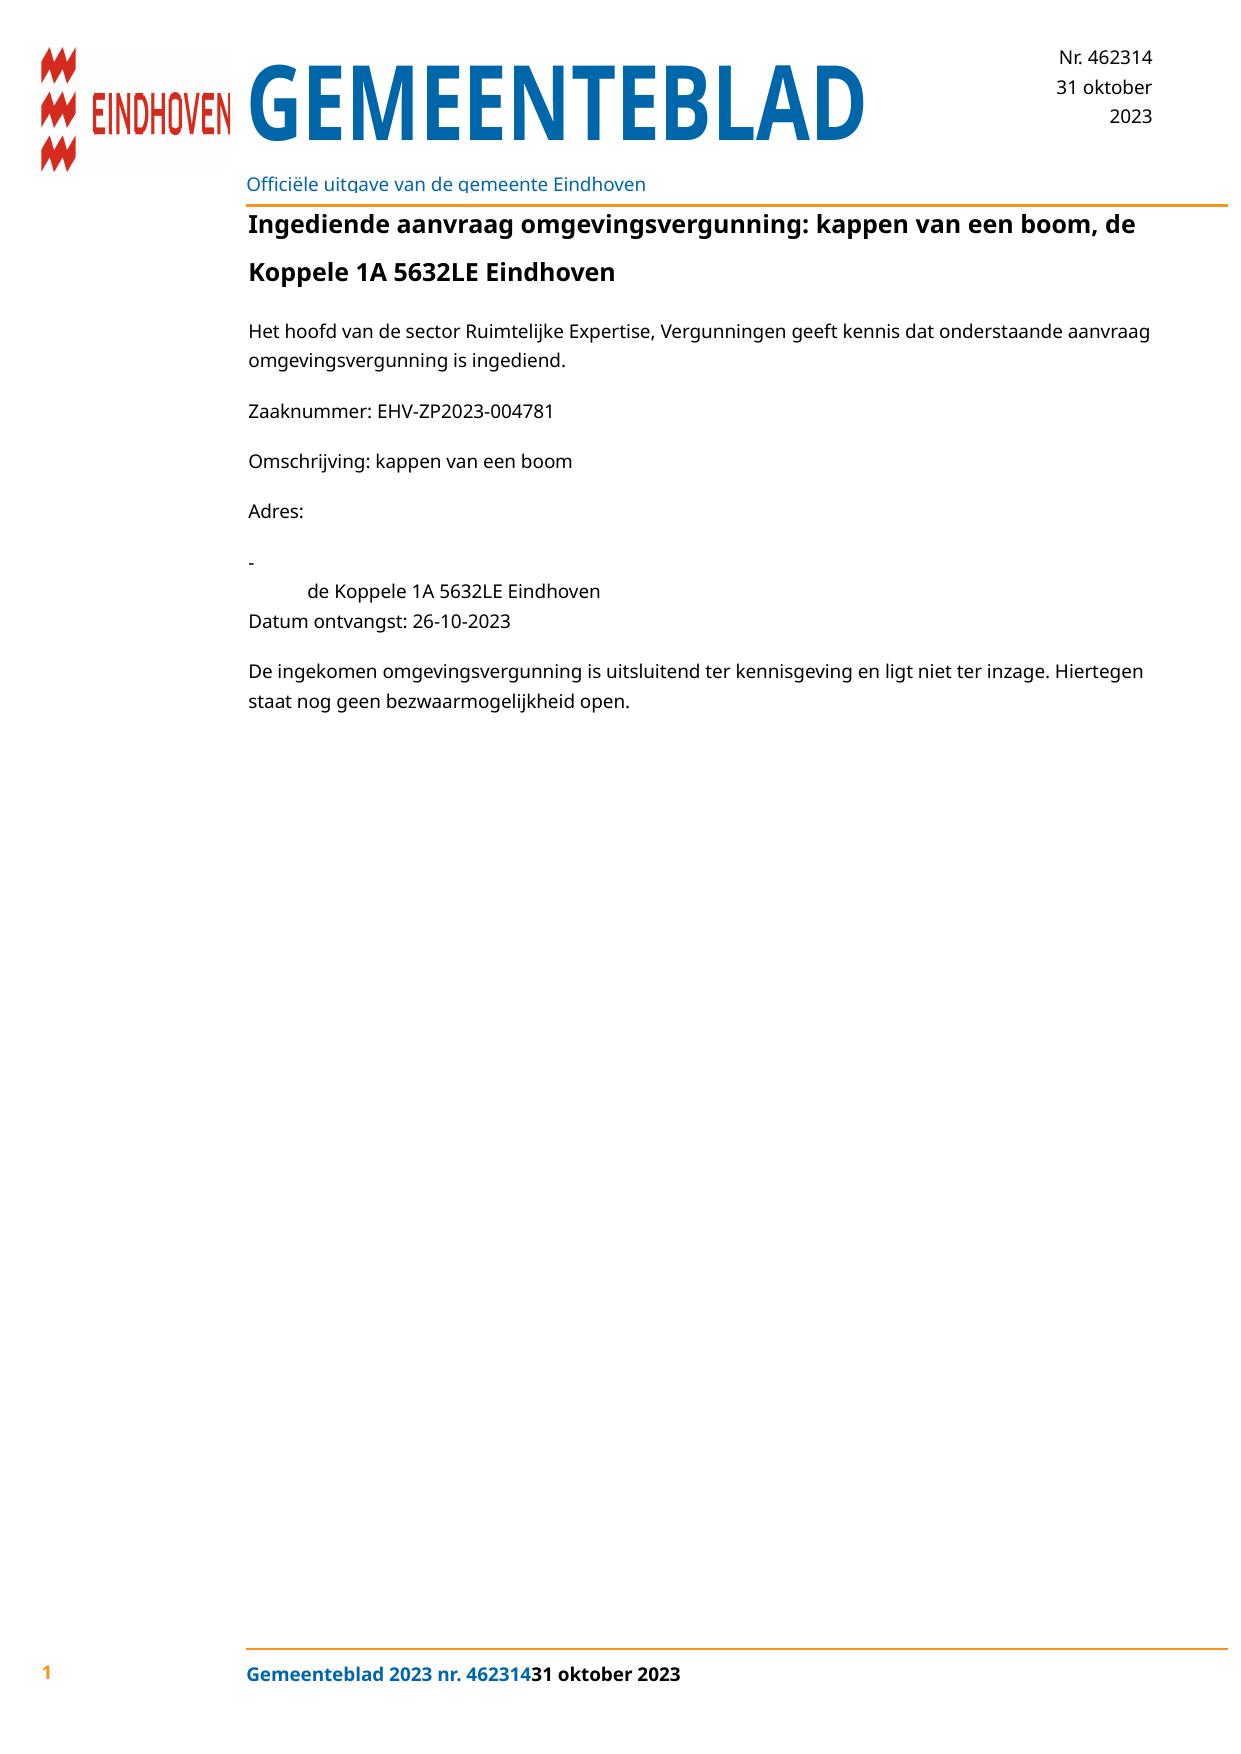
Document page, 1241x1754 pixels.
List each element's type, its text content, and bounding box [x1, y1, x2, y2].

text Ingediende aanvraag omgevingsvergunning: kappen van een boom, de Koppele 1A 5632LE Eindhoven [248, 207, 1152, 288]
text De ingekomen omgevingsvergunning is uitsluitend ter kennisgeving en ligt niet ter inzage. Hiertegen staat nog geen bezwaarmogelijkheid open. [248, 659, 1152, 714]
text Datum ontvangst: 26-10-2023 [248, 608, 1152, 634]
list de Koppele 1A 5632LE Eindhoven [248, 579, 1152, 604]
text Zaaknummer: EHV-ZP2023-004781 [248, 398, 1152, 424]
text Adres: [248, 499, 1152, 524]
text Omschrijving: kappen van een boom [248, 448, 1152, 474]
text Het hoofd van de sector Ruimtelijke Expertise, Vergunningen geeft kennis dat onderstaande aanvraag omgevingsvergunning is ingediend. [248, 318, 1152, 373]
picture [41, 47, 231, 172]
